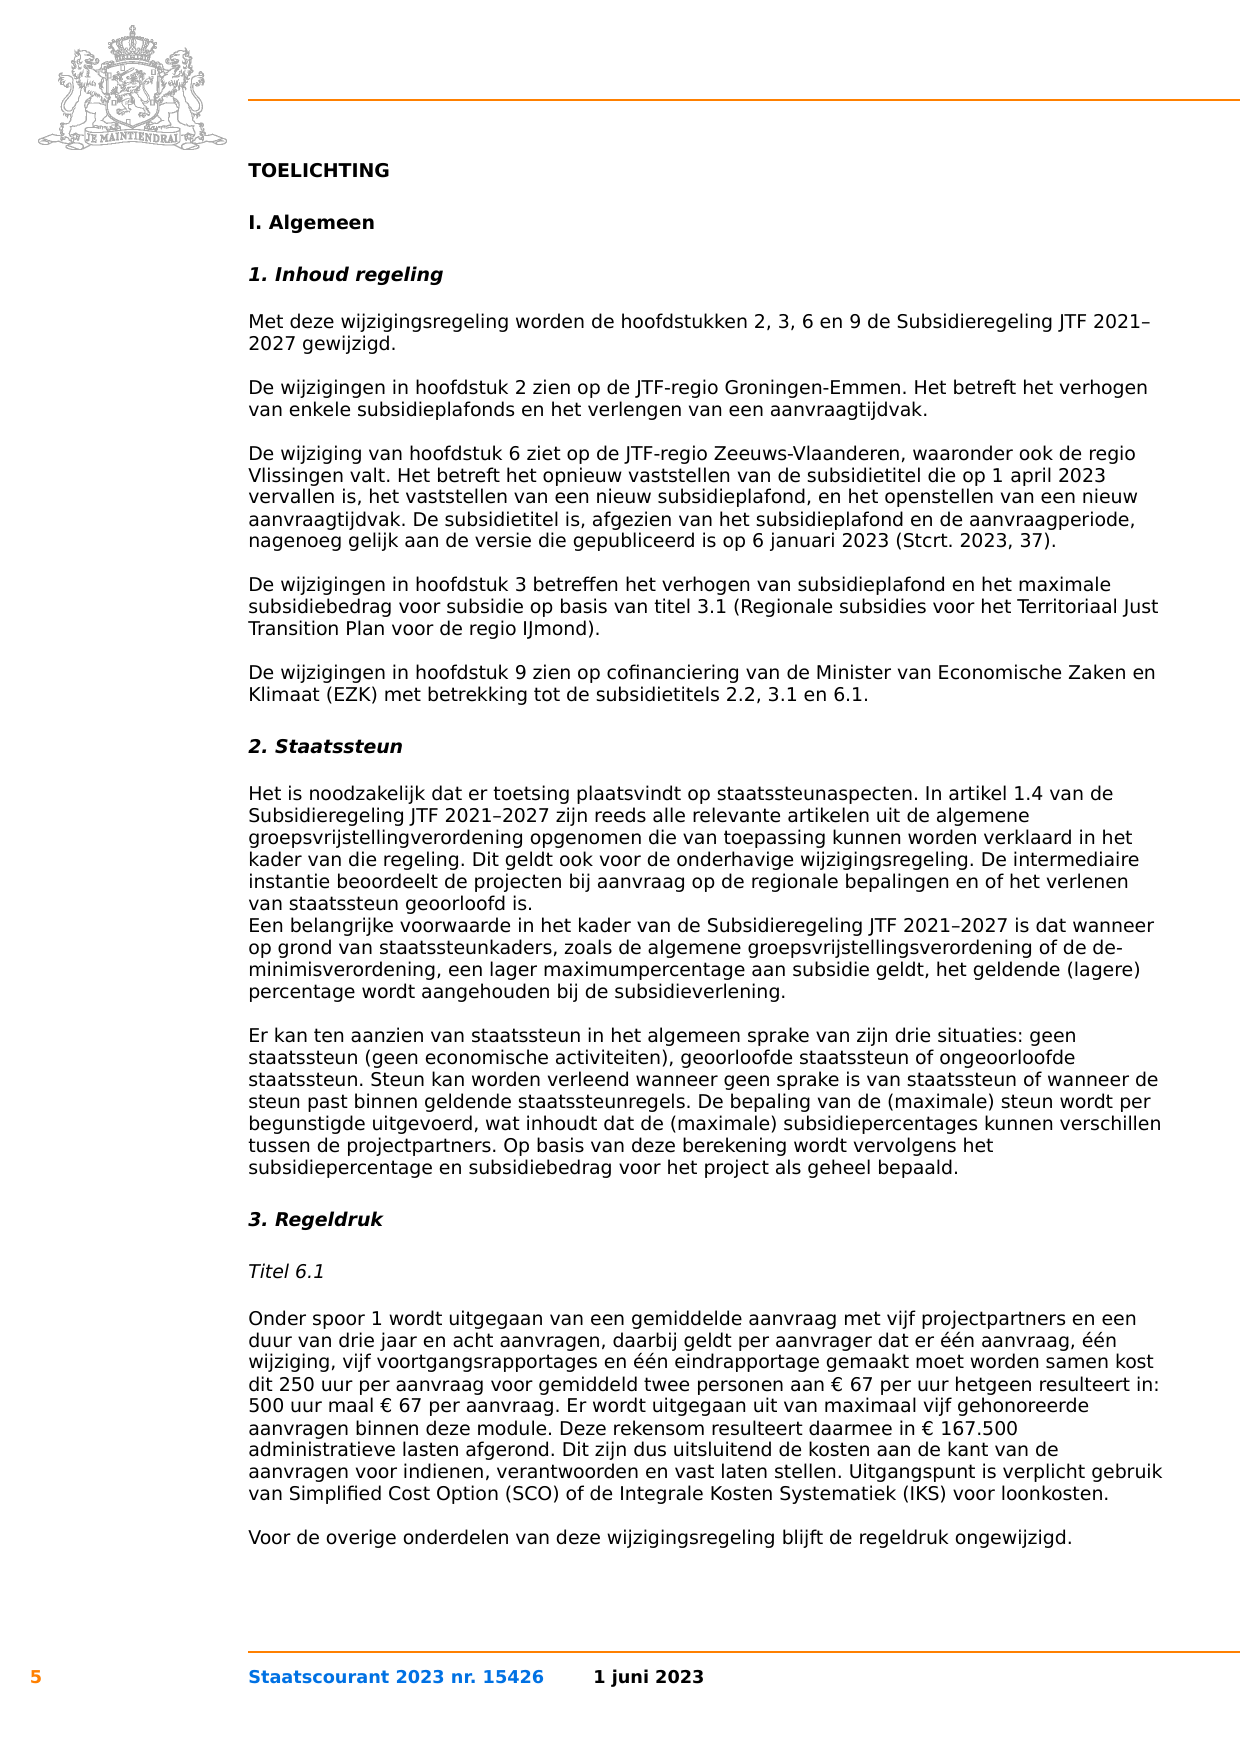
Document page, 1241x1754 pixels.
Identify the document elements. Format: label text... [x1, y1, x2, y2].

text Onder spoor 1 wordt uitgegaan van een gemiddelde aanvraag met vijf projectpartners en een duur van drie jaar en acht aanvragen, daarbij geldt per aanvrager dat er één aanvraag, één wijziging, vijf voortgangsrapportages en één eindrapportage gemaakt moet worden samen kost dit 250 uur per aanvraag voor gemiddeld twee personen aan € 67 per uur hetgeen resulteert in: 500 uur maal € 67 per aanvraag. Er wordt uitgegaan uit van maximaal vijf gehonoreerde aanvragen binnen deze module. Deze rekensom resulteert daarmee in € 167.500 administratieve lasten afgerond. Dit zijn dus uitsluitend de kosten aan de kant van de aanvragen voor indienen, verantwoorden en vast laten stellen. Uitgangspunt is verplicht gebruik van Simplified Cost Option (SCO) of de Integrale Kosten Systematiek (IKS) voor loonkosten. [248, 1307, 1163, 1505]
subtitle Titel 6.1 [248, 1261, 1163, 1282]
text Met deze wijzigingsregeling worden de hoofdstukken 2, 3, 6 en 9 de Subsidieregeling JTF 2021–2027 gewijzigd. [248, 311, 1163, 355]
subtitle 3. Regeldruk [248, 1208, 1163, 1231]
text Het is noodzakelijk dat er toetsing plaatsvindt op staatssteunaspecten. In artikel 1.4 van de Subsidieregeling JTF 2021–2027 zijn reeds alle relevante artikelen uit de algemene groepsvrijstellingverordening opgenomen die van toepassing kunnen worden verklaard in het kader van die regeling. Dit geldt ook voor de onderhavige wijzigingsregeling. De intermediaire instantie beoordeelt de projecten bij aanvraag op de regionale bepalingen en of het verlenen van staatssteun geoorloofd is. [248, 783, 1163, 915]
subtitle I. Algemeen [248, 212, 1163, 234]
subtitle TOELICHTING [248, 160, 1163, 182]
subtitle 1. Inhoud regeling [248, 264, 1163, 286]
text De wijzigingen in hoofdstuk 2 zien op de JTF-regio Groningen-Emmen. Het betreft het verhogen van enkele subsidieplafonds en het verlengen van een aanvraagtijdvak. [248, 377, 1163, 421]
text Een belangrijke voorwaarde in het kader van de Subsidieregeling JTF 2021–2027 is dat wanneer op grond van staatssteunkaders, zoals de algemene groepsvrijstellingsverordening of de de-minimisverordening, een lager maximumpercentage aan subsidie geldt, het geldende (lagere) percentage wordt aangehouden bij de subsidieverlening. [248, 915, 1163, 1003]
subtitle 2. Staatssteun [248, 736, 1163, 758]
picture [38, 25, 227, 150]
text Voor de overige onderdelen van deze wijzigingsregeling blijft de regeldruk ongewijzigd. [248, 1527, 1163, 1549]
text De wijzigingen in hoofdstuk 9 zien op cofinanciering van de Minister van Economische Zaken en Klimaat (EZK) met betrekking tot de subsidietitels 2.2, 3.1 en 6.1. [248, 662, 1163, 706]
text Er kan ten aanzien van staatssteun in het algemeen sprake van zijn drie situaties: geen staatssteun (geen economische activiteiten), geoorloofde staatssteun of ongeoorloofde staatssteun. Steun kan worden verleend wanneer geen sprake is van staatssteun of wanneer de steun past binnen geldende staatssteunregels. De bepaling van de (maximale) steun wordt per begunstigde uitgevoerd, wat inhoudt dat de (maximale) subsidiepercentages kunnen verschillen tussen de projectpartners. Op basis van deze berekening wordt vervolgens het subsidiepercentage en subsidiebedrag voor het project als geheel bepaald. [248, 1025, 1163, 1178]
text De wijziging van hoofdstuk 6 ziet op de JTF-regio Zeeuws-Vlaanderen, waaronder ook de regio Vlissingen valt. Het betreft het opnieuw vaststellen van de subsidietitel die op 1 april 2023 vervallen is, het vaststellen van een nieuw subsidieplafond, en het openstellen van een nieuw aanvraagtijdvak. De subsidietitel is, afgezien van het subsidieplafond en de aanvraagperiode, nagenoeg gelijk aan de versie die gepubliceerd is op 6 januari 2023 (Stcrt. 2023, 37). [248, 442, 1163, 552]
text De wijzigingen in hoofdstuk 3 betreffen het verhogen van subsidieplafond en het maximale subsidiebedrag voor subsidie op basis van titel 3.1 (Regionale subsidies voor het Territoriaal Just Transition Plan voor de regio IJmond). [248, 574, 1163, 640]
